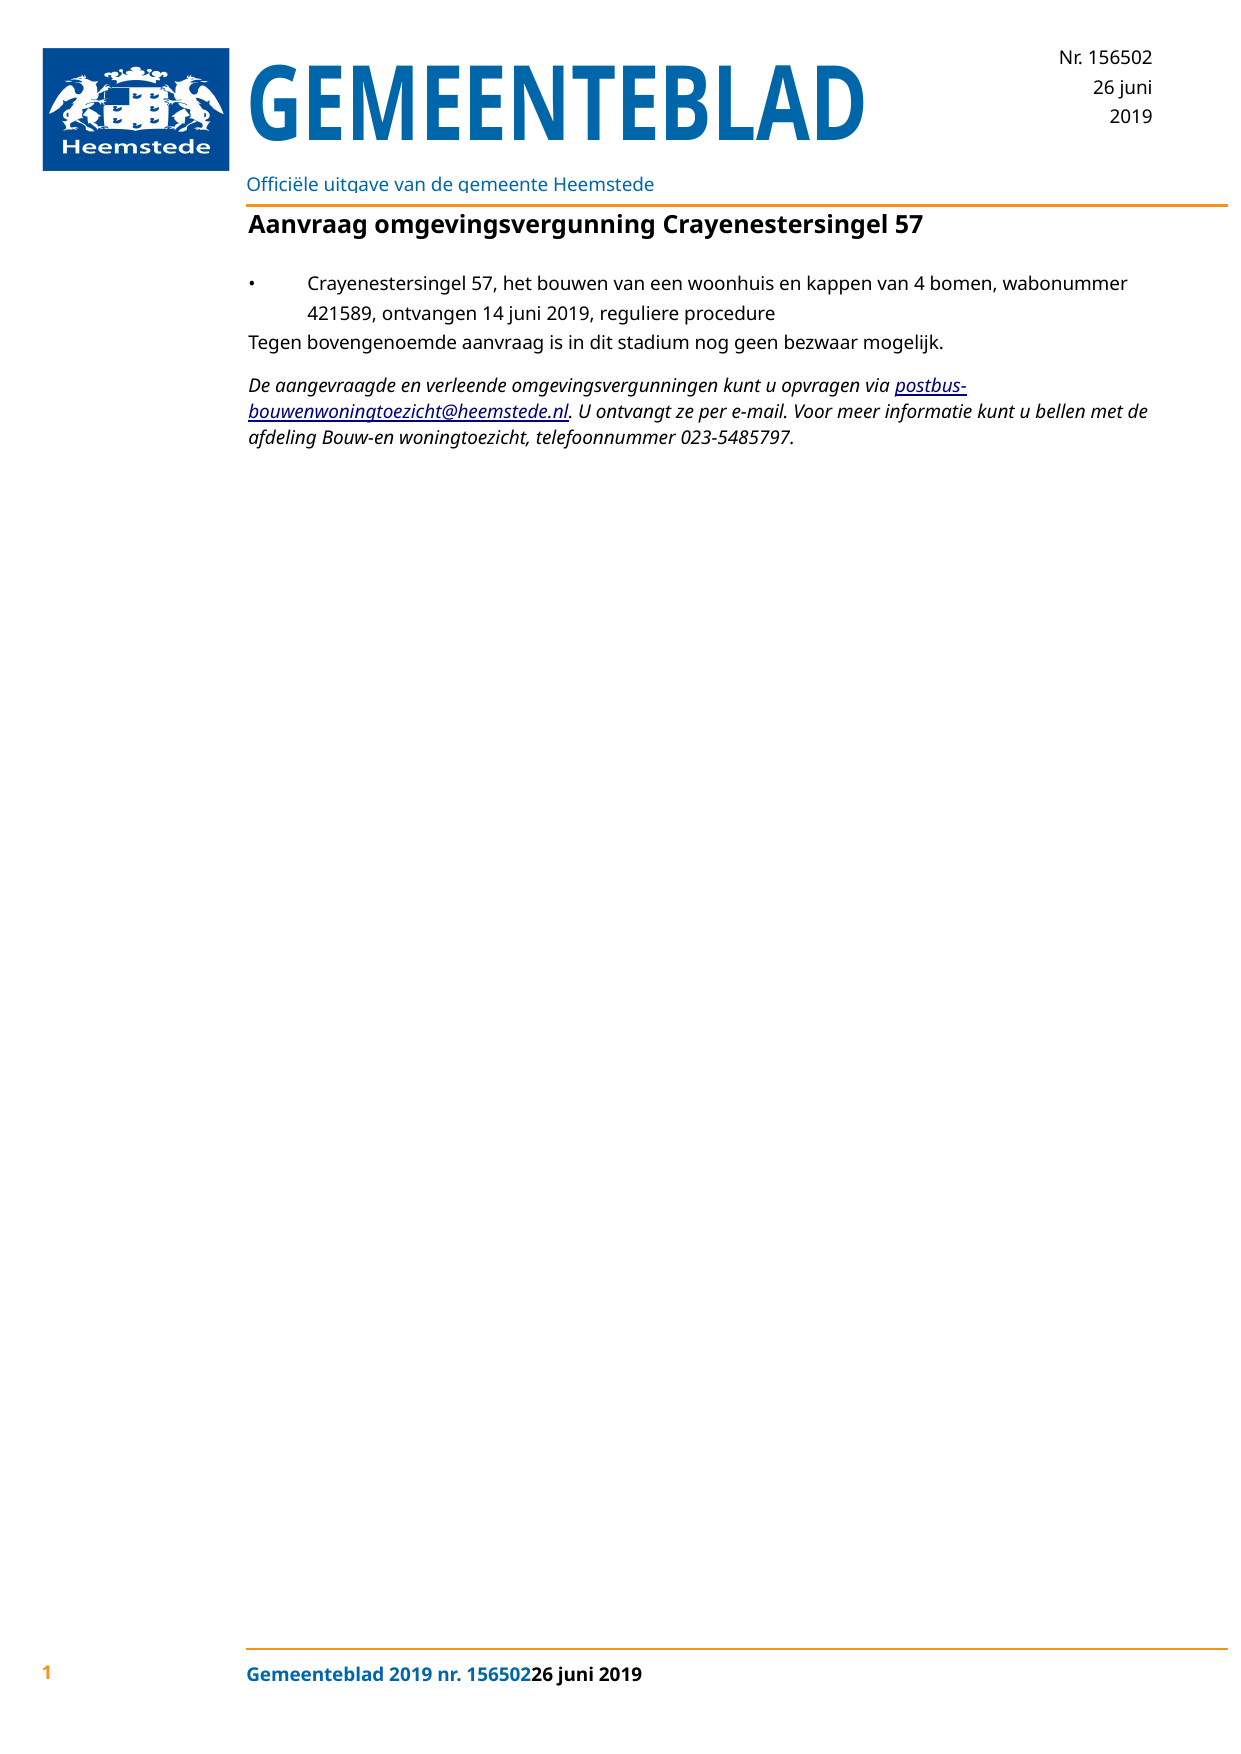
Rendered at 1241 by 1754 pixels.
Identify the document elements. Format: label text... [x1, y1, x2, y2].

list Crayenestersingel 57, het bouwen van een woonhuis en kappen van 4 bomen, wabonummer 421589, ontvangen 14 juni 2019, reguliere procedure [248, 270, 1152, 326]
text Aanvraag omgevingsvergunning Crayenestersingel 57 [248, 207, 1152, 241]
text De aangevraagde en verleende omgevingsvergunningen kunt u opvragen via postbus-bouwenwoningtoezicht@heemstede.nl. U ontvangt ze per e-mail. Voor meer informatie kunt u bellen met de afdeling Bouw-en woningtoezicht, telefoonnummer 023-5485797. [248, 373, 1152, 450]
picture [41, 47, 231, 172]
text Tegen bovengenoemde aanvraag is in dit stadium nog geen bezwaar mogelijk. [248, 329, 1152, 355]
